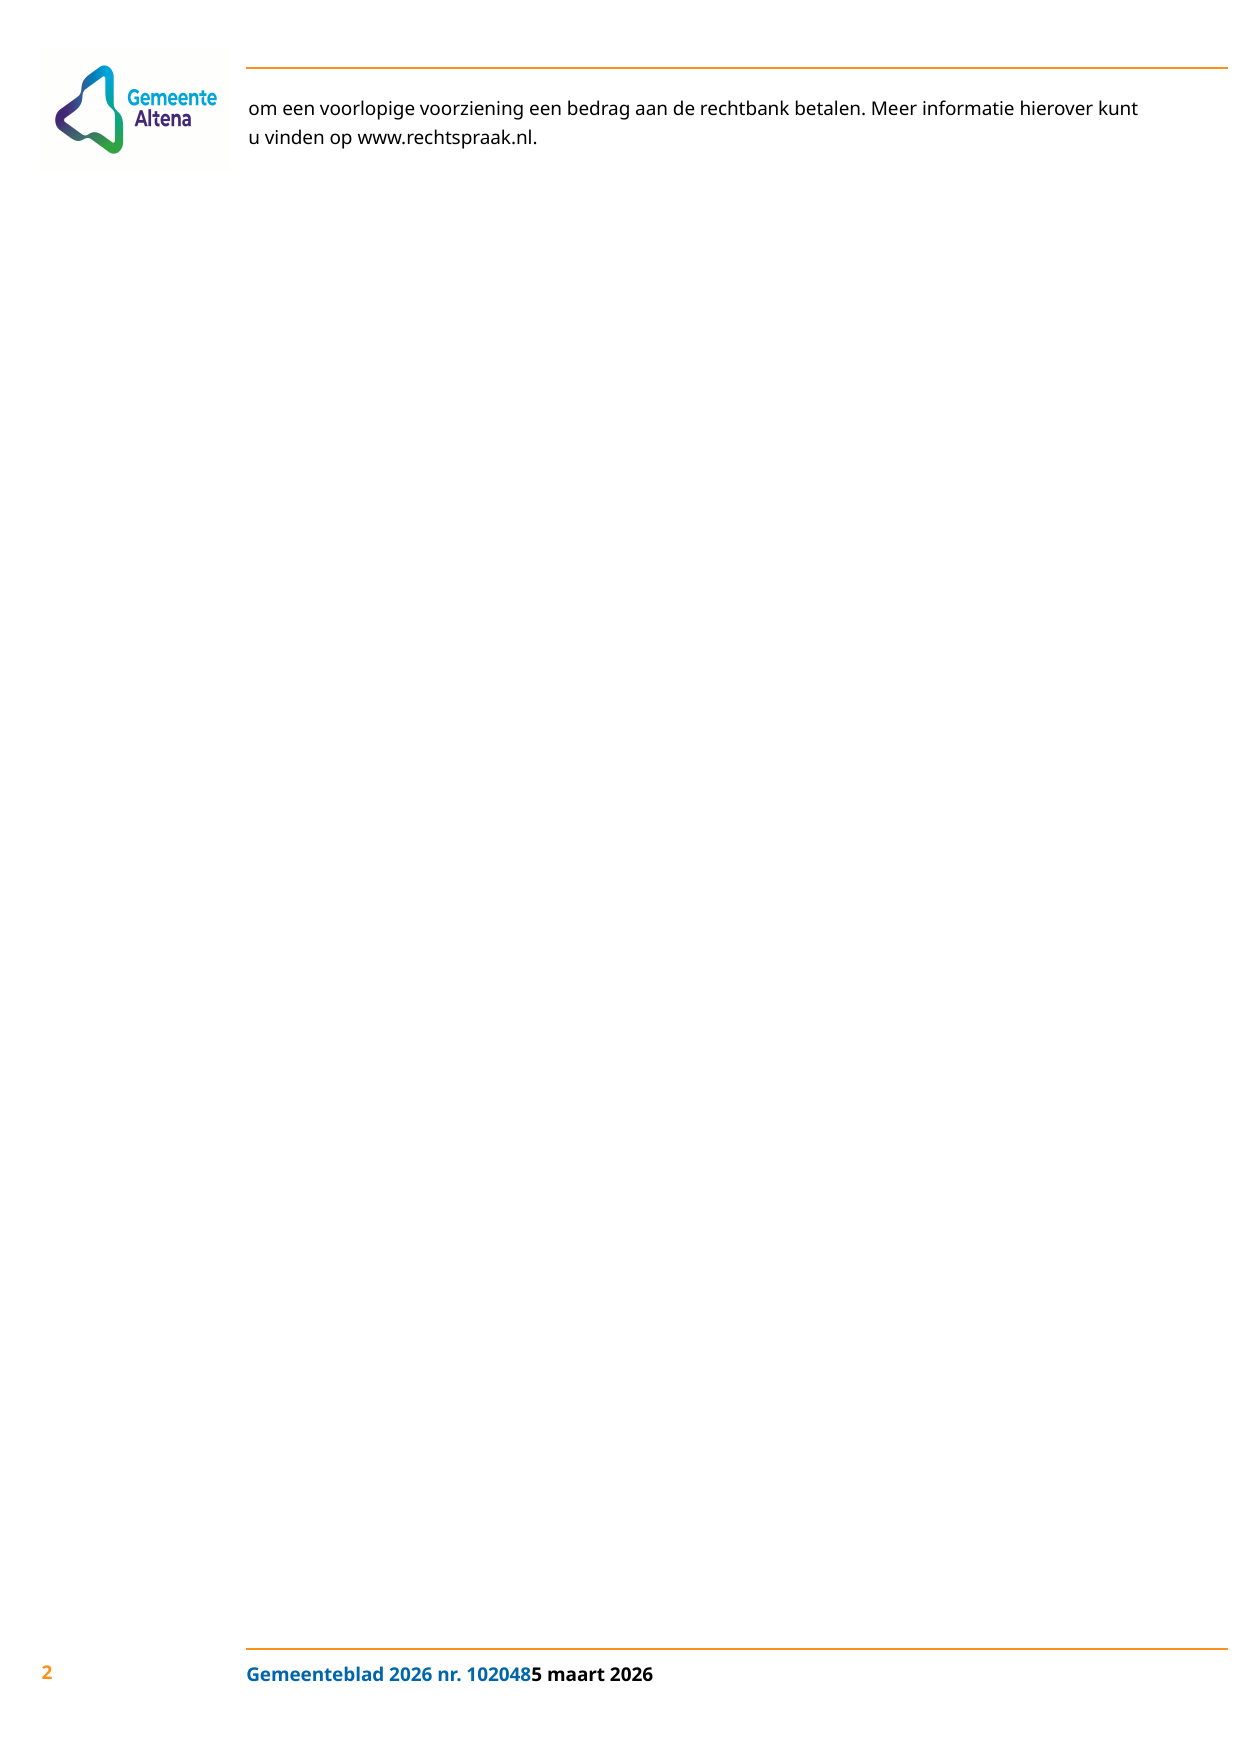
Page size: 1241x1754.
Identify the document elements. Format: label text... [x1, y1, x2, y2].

text om een voorlopige voorziening een bedrag aan de rechtbank betalen. Meer informatie hierover kunt u vinden op www.rechtspraak.nl. [248, 95, 1152, 150]
picture [41, 47, 231, 172]
